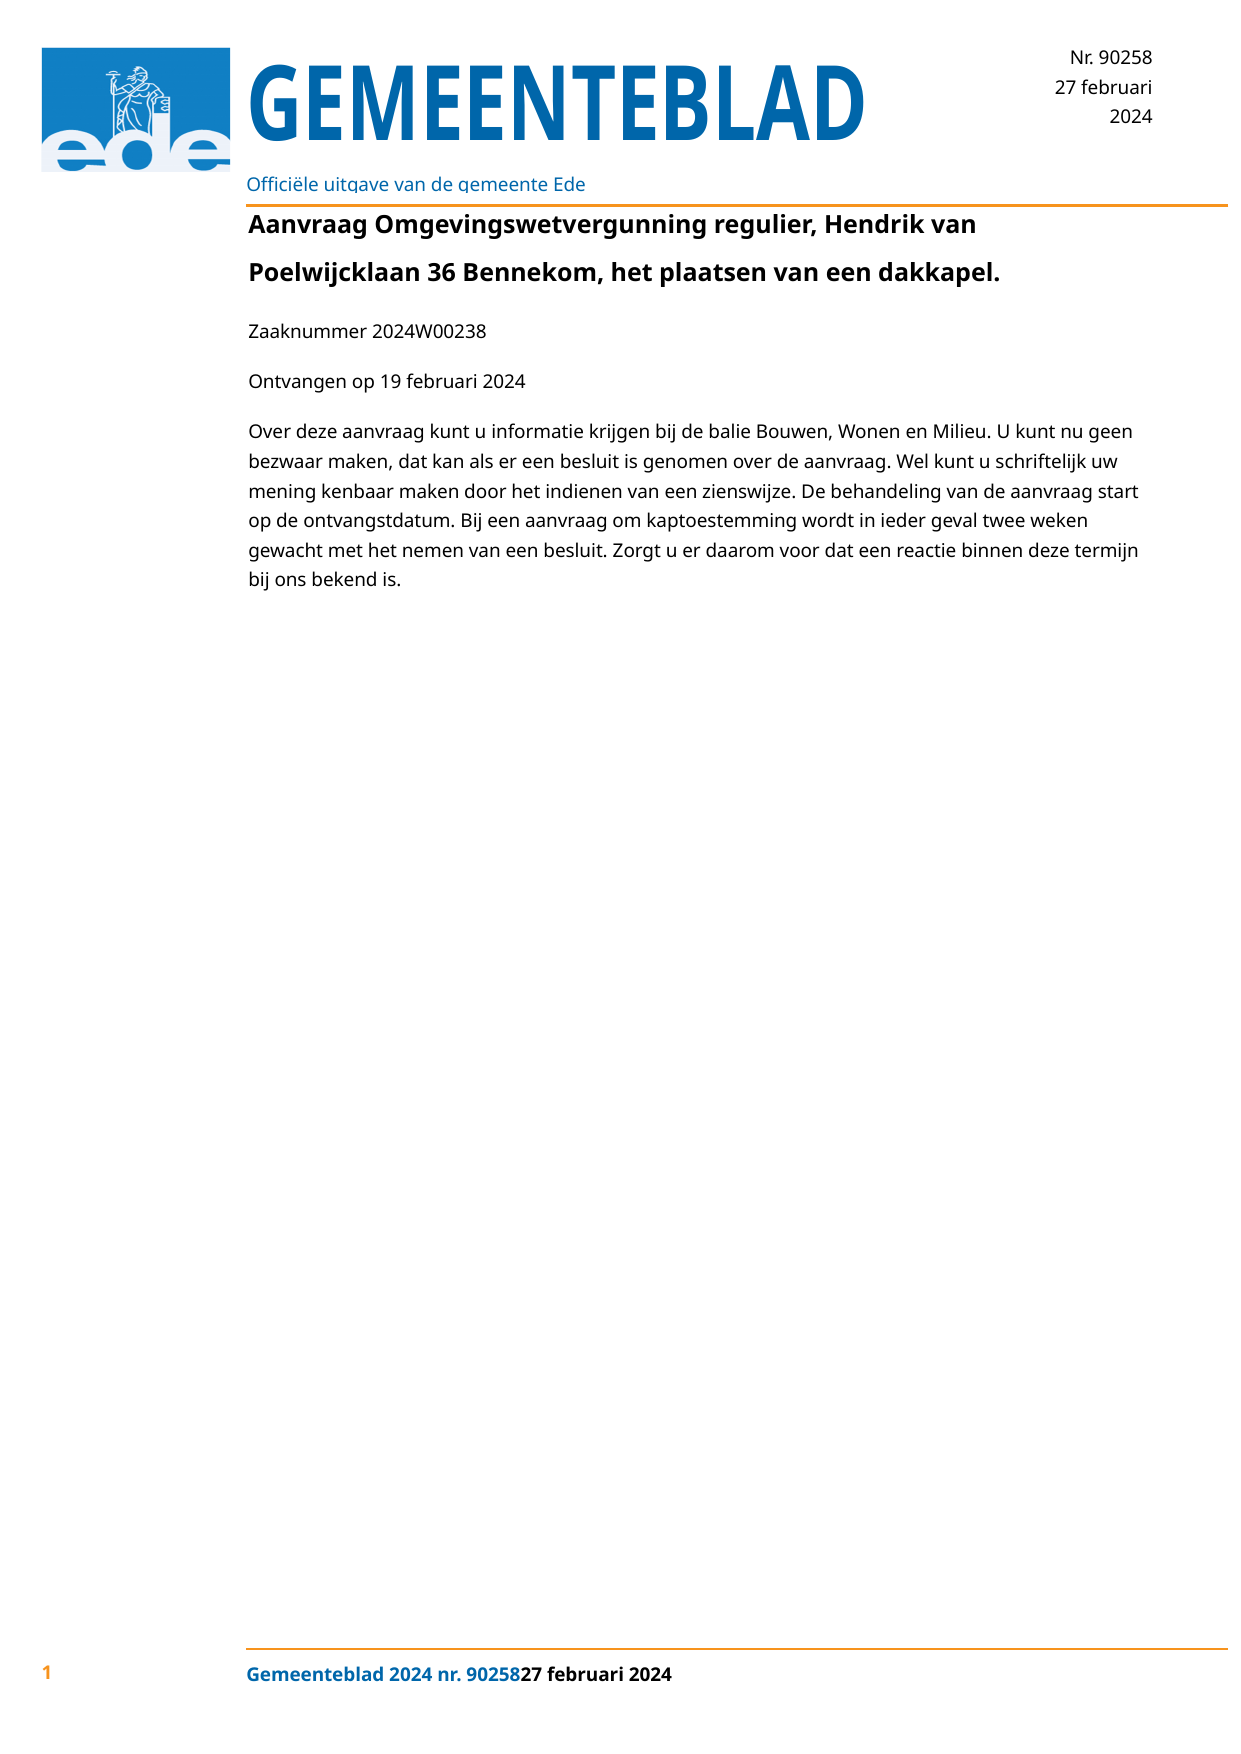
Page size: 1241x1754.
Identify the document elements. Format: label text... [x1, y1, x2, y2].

text Aanvraag Omgevingswetvergunning regulier, Hendrik van Poelwijcklaan 36 Bennekom, het plaatsen van een dakkapel. [248, 207, 1152, 288]
text Zaaknummer 2024W00238 [248, 318, 1152, 344]
text Ontvangen op 19 februari 2024 [248, 368, 1152, 394]
text Over deze aanvraag kunt u informatie krijgen bij de balie Bouwen, Wonen en Milieu. U kunt nu geen bezwaar maken, dat kan als er een besluit is genomen over de aanvraag. Wel kunt u schriftelijk uw mening kenbaar maken door het indienen van een zienswijze. De behandeling van de aanvraag start op de ontvangstdatum. Bij een aanvraag om kaptoestemming wordt in ieder geval twee weken gewacht met het nemen van een besluit. Zorgt u er daarom voor dat een reactie binnen deze termijn bij ons bekend is. [248, 419, 1152, 592]
picture [41, 47, 231, 172]
